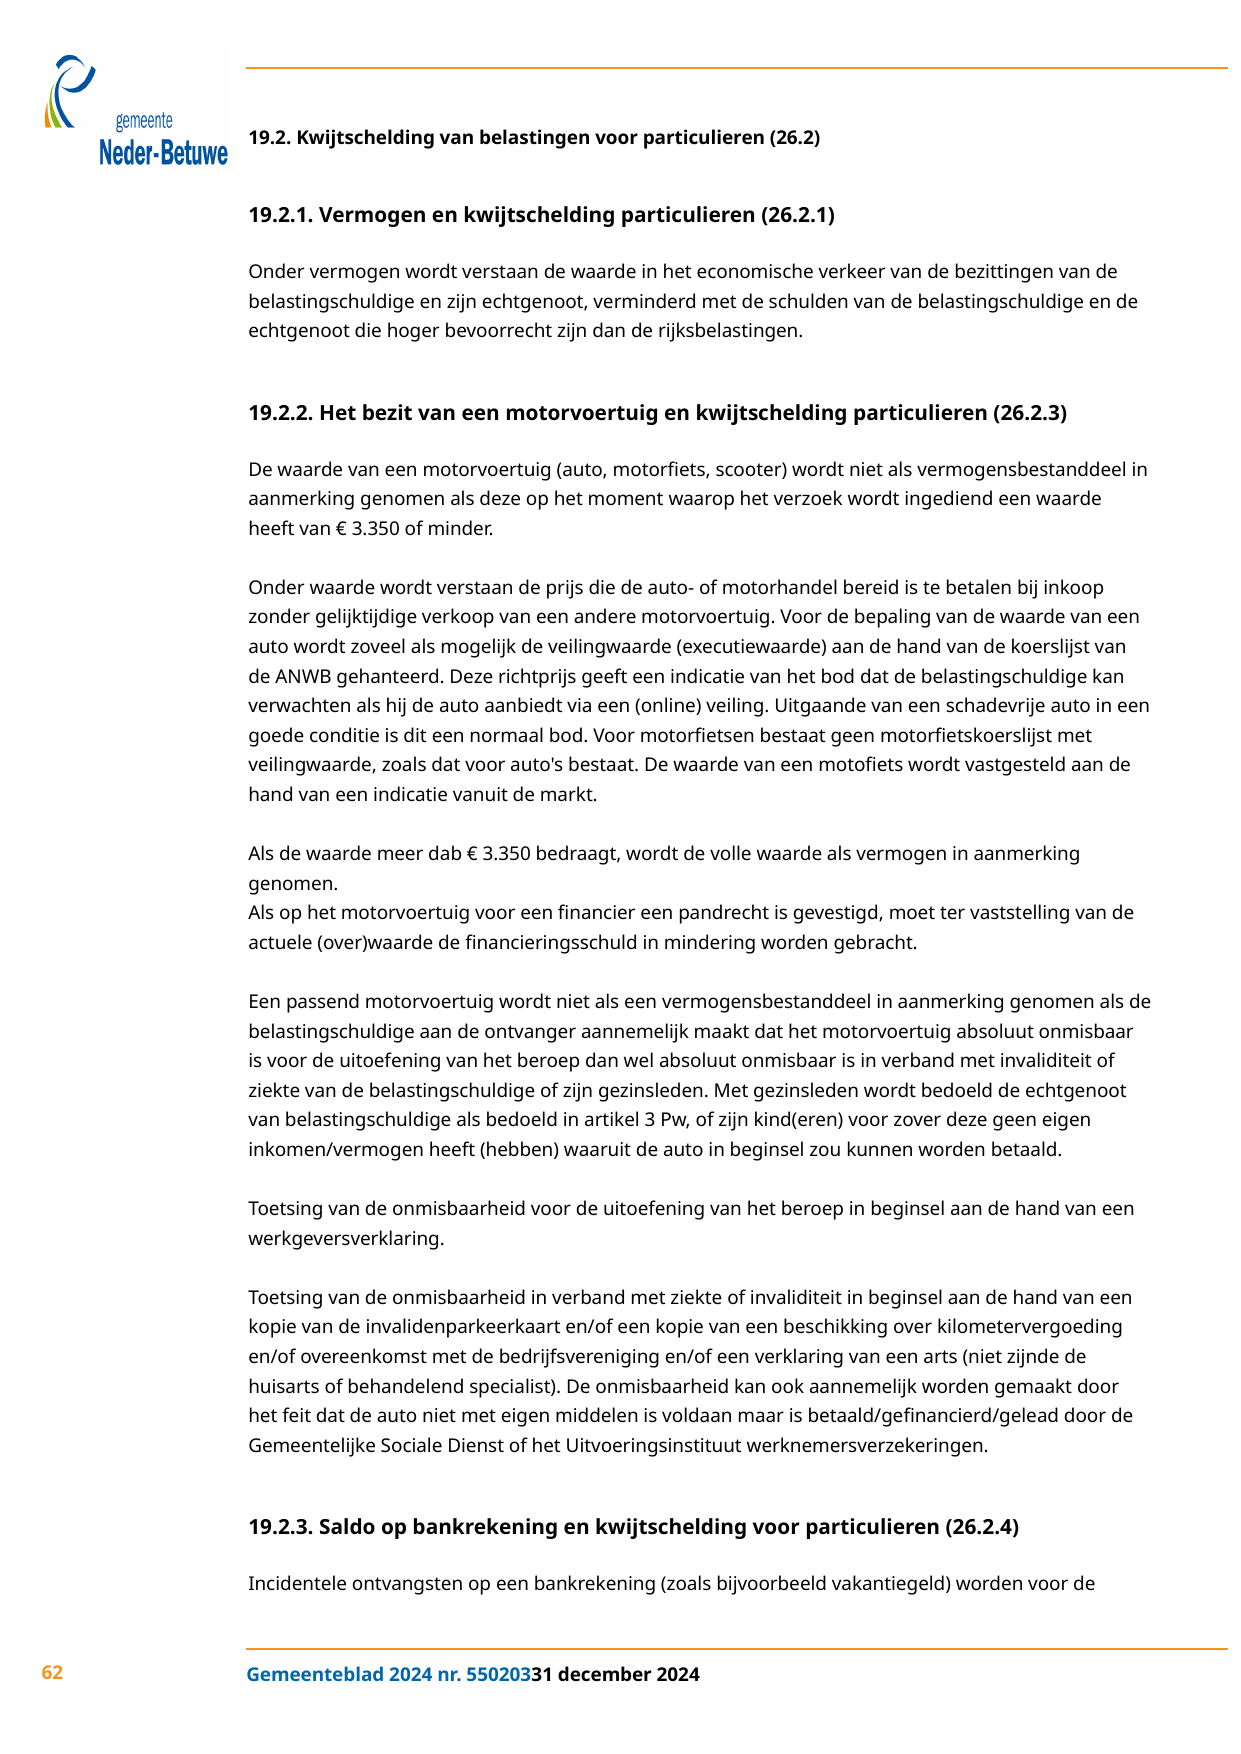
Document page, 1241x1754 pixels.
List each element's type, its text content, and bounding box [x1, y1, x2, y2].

text Onder vermogen wordt verstaan de waarde in het economische verkeer van de bezittingen van de belastingschuldige en zijn echtgenoot, verminderd met de schulden van de belastingschuldige en de echtgenoot die hoger bevoorrecht zijn dan de rijksbelastingen. [248, 258, 1152, 343]
text De waarde van een motorvoertuig (auto, motorfiets, scooter) wordt niet als vermogensbestanddeel in aanmerking genomen als deze op het moment waarop het verzoek wordt ingediend een waarde heeft van € 3.350 of minder. [248, 456, 1152, 541]
text Toetsing van de onmisbaarheid voor de uitoefening van het beroep in beginsel aan de hand van een werkgeversverklaring. [248, 1195, 1152, 1251]
text 19.2.3. Saldo op bankrekening en kwijtschelding voor particulieren (26.2.4) [248, 1512, 1152, 1540]
text 19.2. Kwijtschelding van belastingen voor particulieren (26.2) [248, 124, 1152, 150]
picture [41, 47, 231, 172]
text 19.2.2. Het bezit van een motorvoertuig en kwijtschelding particulieren (26.2.3) [248, 398, 1152, 426]
text Als op het motorvoertuig voor een financier een pandrecht is gevestigd, moet ter vaststelling van de actuele (over)waarde de financieringsschuld in mindering worden gebracht. [248, 899, 1152, 955]
text 19.2.1. Vermogen en kwijtschelding particulieren (26.2.1) [248, 201, 1152, 229]
text Een passend motorvoertuig wordt niet als een vermogensbestanddeel in aanmerking genomen als de belastingschuldige aan de ontvanger aannemelijk maakt dat het motorvoertuig absoluut onmisbaar is voor de uitoefening van het beroep dan wel absoluut onmisbaar is in verband met invaliditeit of ziekte van de belastingschuldige of zijn gezinsleden. Met gezinsleden wordt bedoeld de echtgenoot van belastingschuldige als bedoeld in artikel 3 Pw, of zijn kind(eren) voor zover deze geen eigen inkomen/vermogen heeft (hebben) waaruit de auto in beginsel zou kunnen worden betaald. [248, 988, 1152, 1162]
text Als de waarde meer dab € 3.350 bedraagt, wordt de volle waarde als vermogen in aanmerking genomen. [248, 840, 1152, 896]
text Onder waarde wordt verstaan de prijs die de auto- of motorhandel bereid is te betalen bij inkoop zonder gelijktijdige verkoop van een andere motorvoertuig. Voor de bepaling van de waarde van een auto wordt zoveel als mogelijk de veilingwaarde (executiewaarde) aan de hand van de koerslijst van de ANWB gehanteerd. Deze richtprijs geeft een indicatie van het bod dat de belastingschuldige kan verwachten als hij de auto aanbiedt via een (online) veiling. Uitgaande van een schadevrije auto in een goede conditie is dit een normaal bod. Voor motorfietsen bestaat geen motorfietskoerslijst met veilingwaarde, zoals dat voor auto's bestaat. De waarde van een motofiets wordt vastgesteld aan de hand van een indicatie vanuit de markt. [248, 574, 1152, 807]
text Toetsing van de onmisbaarheid in verband met ziekte of invaliditeit in beginsel aan de hand van een kopie van de invalidenparkeerkaart en/of een kopie van een beschikking over kilometervergoeding en/of overeenkomst met de bedrijfsvereniging en/of een verklaring van een arts (niet zijnde de huisarts of behandelend specialist). De onmisbaarheid kan ook aannemelijk worden gemaakt door het feit dat de auto niet met eigen middelen is voldaan maar is betaald/gefinancierd/gelead door de Gemeentelijke Sociale Dienst of het Uitvoeringsinstituut werknemersverzekeringen. [248, 1284, 1152, 1458]
text Incidentele ontvangsten op een bankrekening (zoals bijvoorbeeld vakantiegeld) worden voor de [248, 1570, 1152, 1596]
